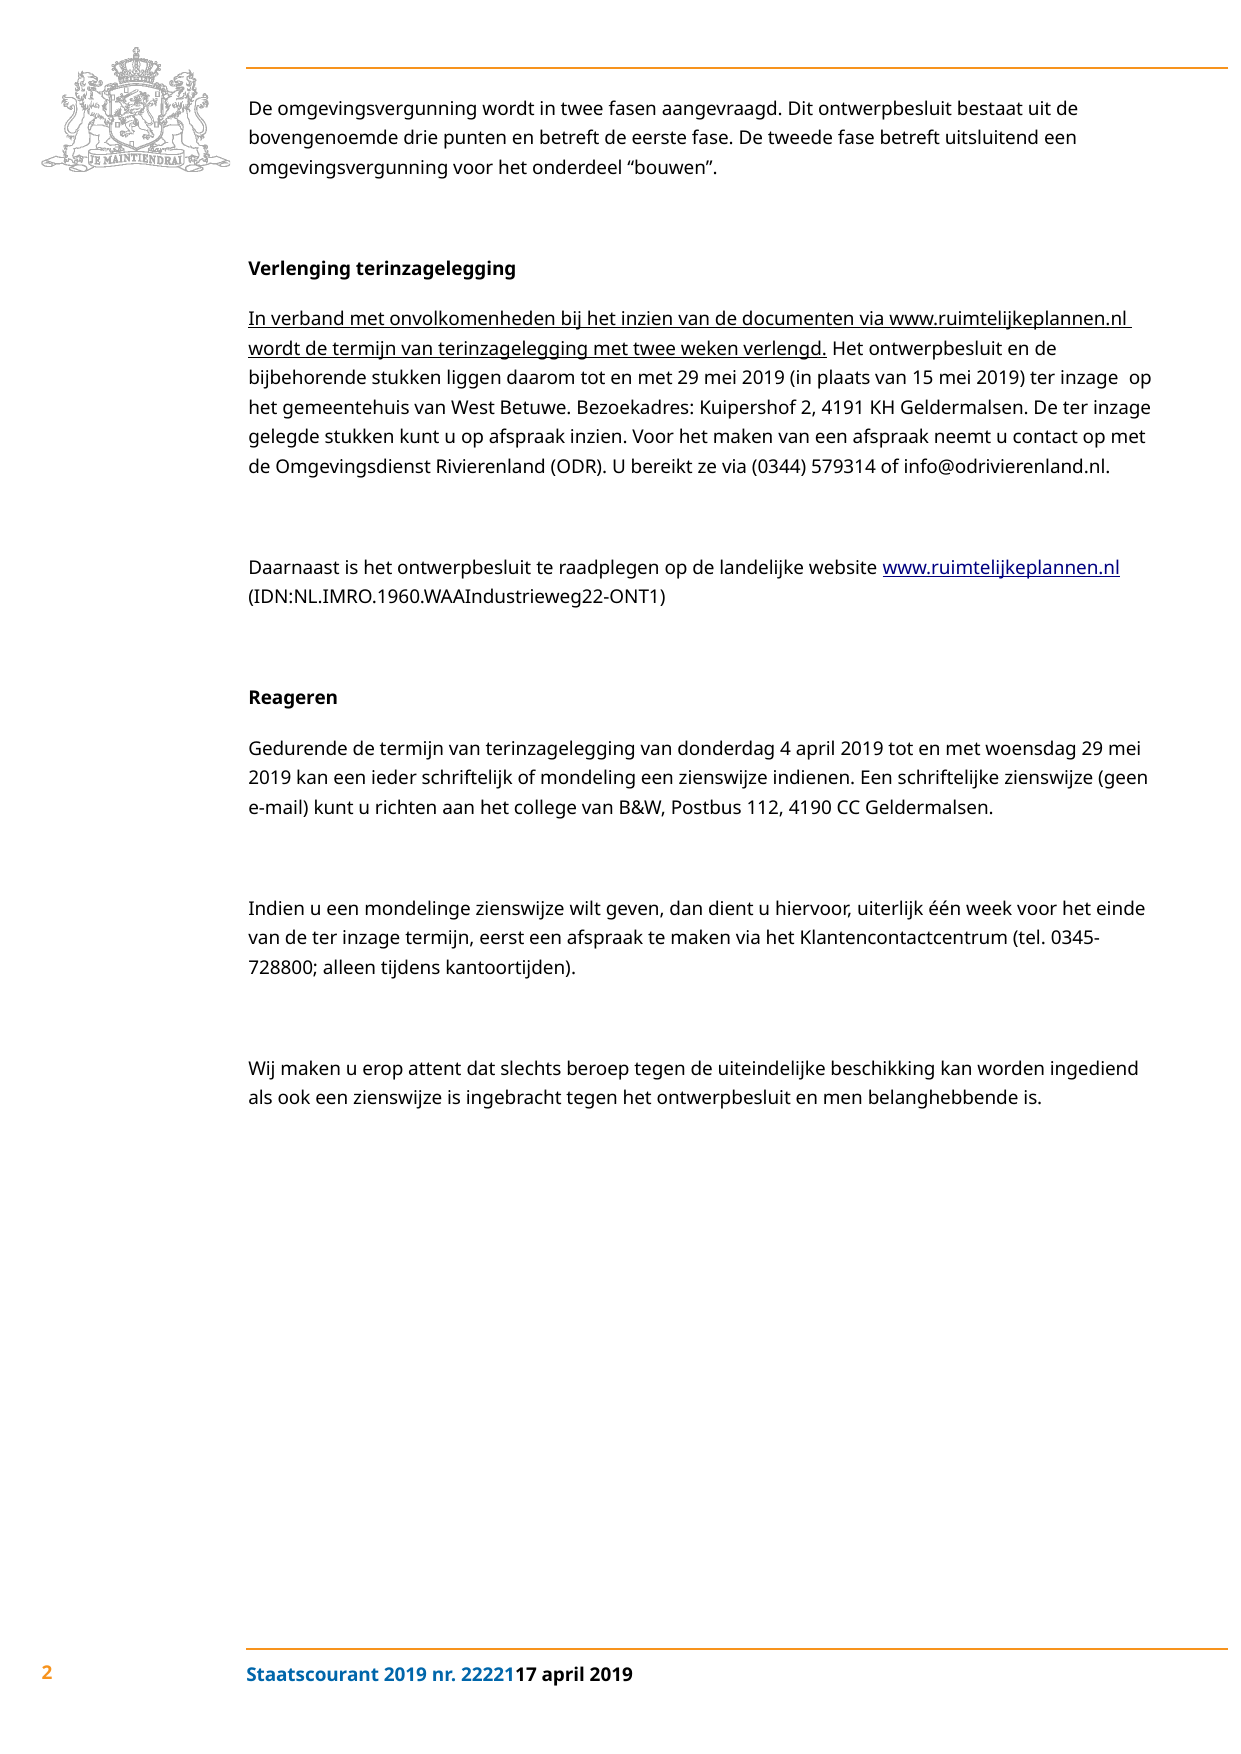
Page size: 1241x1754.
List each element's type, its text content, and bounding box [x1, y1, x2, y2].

text Verlenging terinzagelegging [248, 255, 1152, 281]
text Gedurende de termijn van terinzagelegging van donderdag 4 april 2019 tot en met woensdag 29 mei 2019 kan een ieder schriftelijk of mondeling een zienswijze indienen. Een schriftelijke zienswijze (geen e-mail) kunt u richten aan het college van B&W, Postbus 112, 4190 CC Geldermalsen. [248, 735, 1152, 820]
text Daarnaast is het ontwerpbesluit te raadplegen op de landelijke website www.ruimtelijkeplannen.nl (IDN:NL.IMRO.1960.WAAIndustrieweg22-ONT1) [248, 554, 1152, 609]
text Wij maken u erop attent dat slechts beroep tegen de uiteindelijke beschikking kan worden ingediend als ook een zienswijze is ingebracht tegen het ontwerpbesluit en men belanghebbende is. [248, 1055, 1152, 1110]
text Indien u een mondelinge zienswijze wilt geven, dan dient u hiervoor, uiterlijk één week voor het einde van de ter inzage termijn, eerst een afspraak te maken via het Klantencontactcentrum (tel. 0345-728800; alleen tijdens kantoortijden). [248, 895, 1152, 980]
text Reageren [248, 684, 1152, 710]
text De omgevingsvergunning wordt in twee fasen aangevraagd. Dit ontwerpbesluit bestaat uit de bovengenoemde drie punten en betreft de eerste fase. De tweede fase betreft uitsluitend een omgevingsvergunning voor het onderdeel “bouwen”. [248, 95, 1152, 180]
picture [41, 47, 231, 172]
text In verband met onvolkomenheden bij het inzien van de documenten via www.ruimtelijkeplannen.nl wordt de termijn van terinzagelegging met twee weken verlengd. Het ontwerpbesluit en de bijbehorende stukken liggen daarom tot en met 29 mei 2019 (in plaats van 15 mei 2019) ter inzage op het gemeentehuis van West Betuwe. Bezoekadres: Kuipershof 2, 4191 KH Geldermalsen. De ter inzage gelegde stukken kunt u op afspraak inzien. Voor het maken van een afspraak neemt u contact op met de Omgevingsdienst Rivierenland (ODR). U bereikt ze via (0344) 579314 of info@odrivierenland.nl. [248, 305, 1152, 479]
